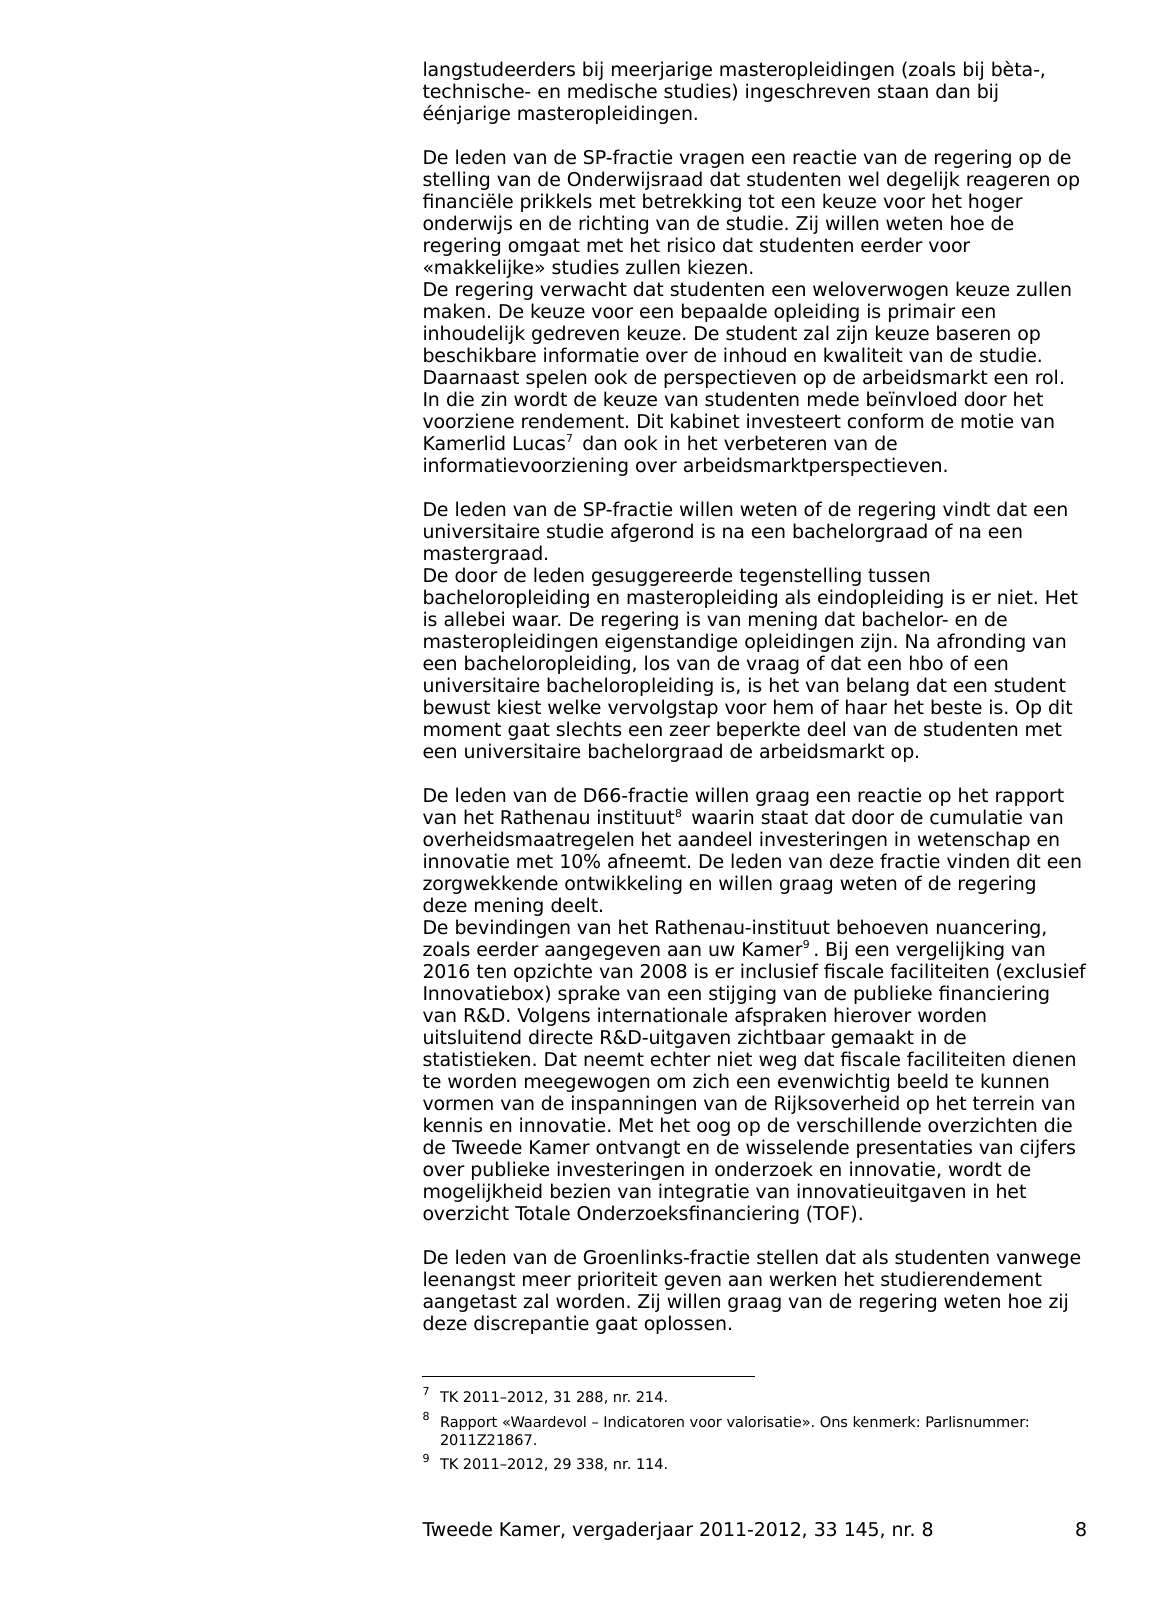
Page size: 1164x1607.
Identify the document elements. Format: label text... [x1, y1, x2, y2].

text TK 2011–2012, 31 288, nr. 214. [422, 1385, 1087, 1407]
text De door de leden gesuggereerde tegenstelling tussen bacheloropleiding en masteropleiding als eindopleiding is er niet. Het is allebei waar. De regering is van mening dat bachelor- en de masteropleidingen eigenstandige opleidingen zijn. Na afronding van een bacheloropleiding, los van de vraag of dat een hbo of een universitaire bacheloropleiding is, is het van belang dat een student bewust kiest welke vervolgstap voor hem of haar het beste is. Op dit moment gaat slechts een zeer beperkte deel van de studenten met een universitaire bachelorgraad de arbeidsmarkt op. [422, 565, 1087, 763]
text De leden van de D66-fractie willen graag een reactie op het rapport van het Rathenau instituut waarin staat dat door de cumulatie van overheidsmaatregelen het aandeel investeringen in wetenschap en innovatie met 10% afneemt. De leden van deze fractie vinden dit een zorgwekkende ontwikkeling en willen graag weten of de regering deze mening deelt. [422, 785, 1087, 917]
text De bevindingen van het Rathenau-instituut behoeven nuancering, zoals eerder aangegeven aan uw Kamer. Bij een vergelijking van 2016 ten opzichte van 2008 is er inclusief fiscale faciliteiten (exclusief Innovatiebox) sprake van een stijging van de publieke financiering van R&D. Volgens internationale afspraken hierover worden uitsluitend directe R&D-uitgaven zichtbaar gemaakt in de statistieken. Dat neemt echter niet weg dat fiscale faciliteiten dienen te worden meegewogen om zich een evenwichtig beeld te kunnen vormen van de inspanningen van de Rijksoverheid op het terrein van kennis en innovatie. Met het oog op de verschillende overzichten die de Tweede Kamer ontvangt en de wisselende presentaties van cijfers over publieke investeringen in onderzoek en innovatie, wordt de mogelijkheid bezien van integratie van innovatieuitgaven in het overzicht Totale Onderzoeksfinanciering (TOF). [422, 917, 1087, 1224]
text Rapport «Waardevol – Indicatoren voor valorisatie». Ons kenmerk: Parlisnummer: 2011Z21867. [422, 1410, 1087, 1449]
text De leden van de SP-fractie willen weten of de regering vindt dat een universitaire studie afgerond is na een bachelorgraad of na een mastergraad. [422, 499, 1087, 565]
text De leden van de SP-fractie vragen een reactie van de regering op de stelling van de Onderwijsraad dat studenten wel degelijk reageren op financiële prikkels met betrekking tot een keuze voor het hoger onderwijs en de richting van de studie. Zij willen weten hoe de regering omgaat met het risico dat studenten eerder voor «makkelijke» studies zullen kiezen. [422, 147, 1087, 279]
text langstudeerders bij meerjarige masteropleidingen (zoals bij bèta-, technische- en medische studies) ingeschreven staan dan bij éénjarige masteropleidingen. [422, 59, 1087, 125]
text De leden van de Groenlinks-fractie stellen dat als studenten vanwege leenangst meer prioriteit geven aan werken het studierendement aangetast zal worden. Zij willen graag van de regering weten hoe zij deze discrepantie gaat oplossen. [422, 1247, 1087, 1335]
text TK 2011–2012, 29 338, nr. 114. [422, 1452, 1087, 1474]
text De regering verwacht dat studenten een weloverwogen keuze zullen maken. De keuze voor een bepaalde opleiding is primair een inhoudelijk gedreven keuze. De student zal zijn keuze baseren op beschikbare informatie over de inhoud en kwaliteit van de studie. Daarnaast spelen ook de perspectieven op de arbeidsmarkt een rol. In die zin wordt de keuze van studenten mede beïnvloed door het voorziene rendement. Dit kabinet investeert conform de motie van Kamerlid Lucas dan ook in het verbeteren van de informatievoorziening over arbeidsmarktperspectieven. [422, 279, 1087, 477]
